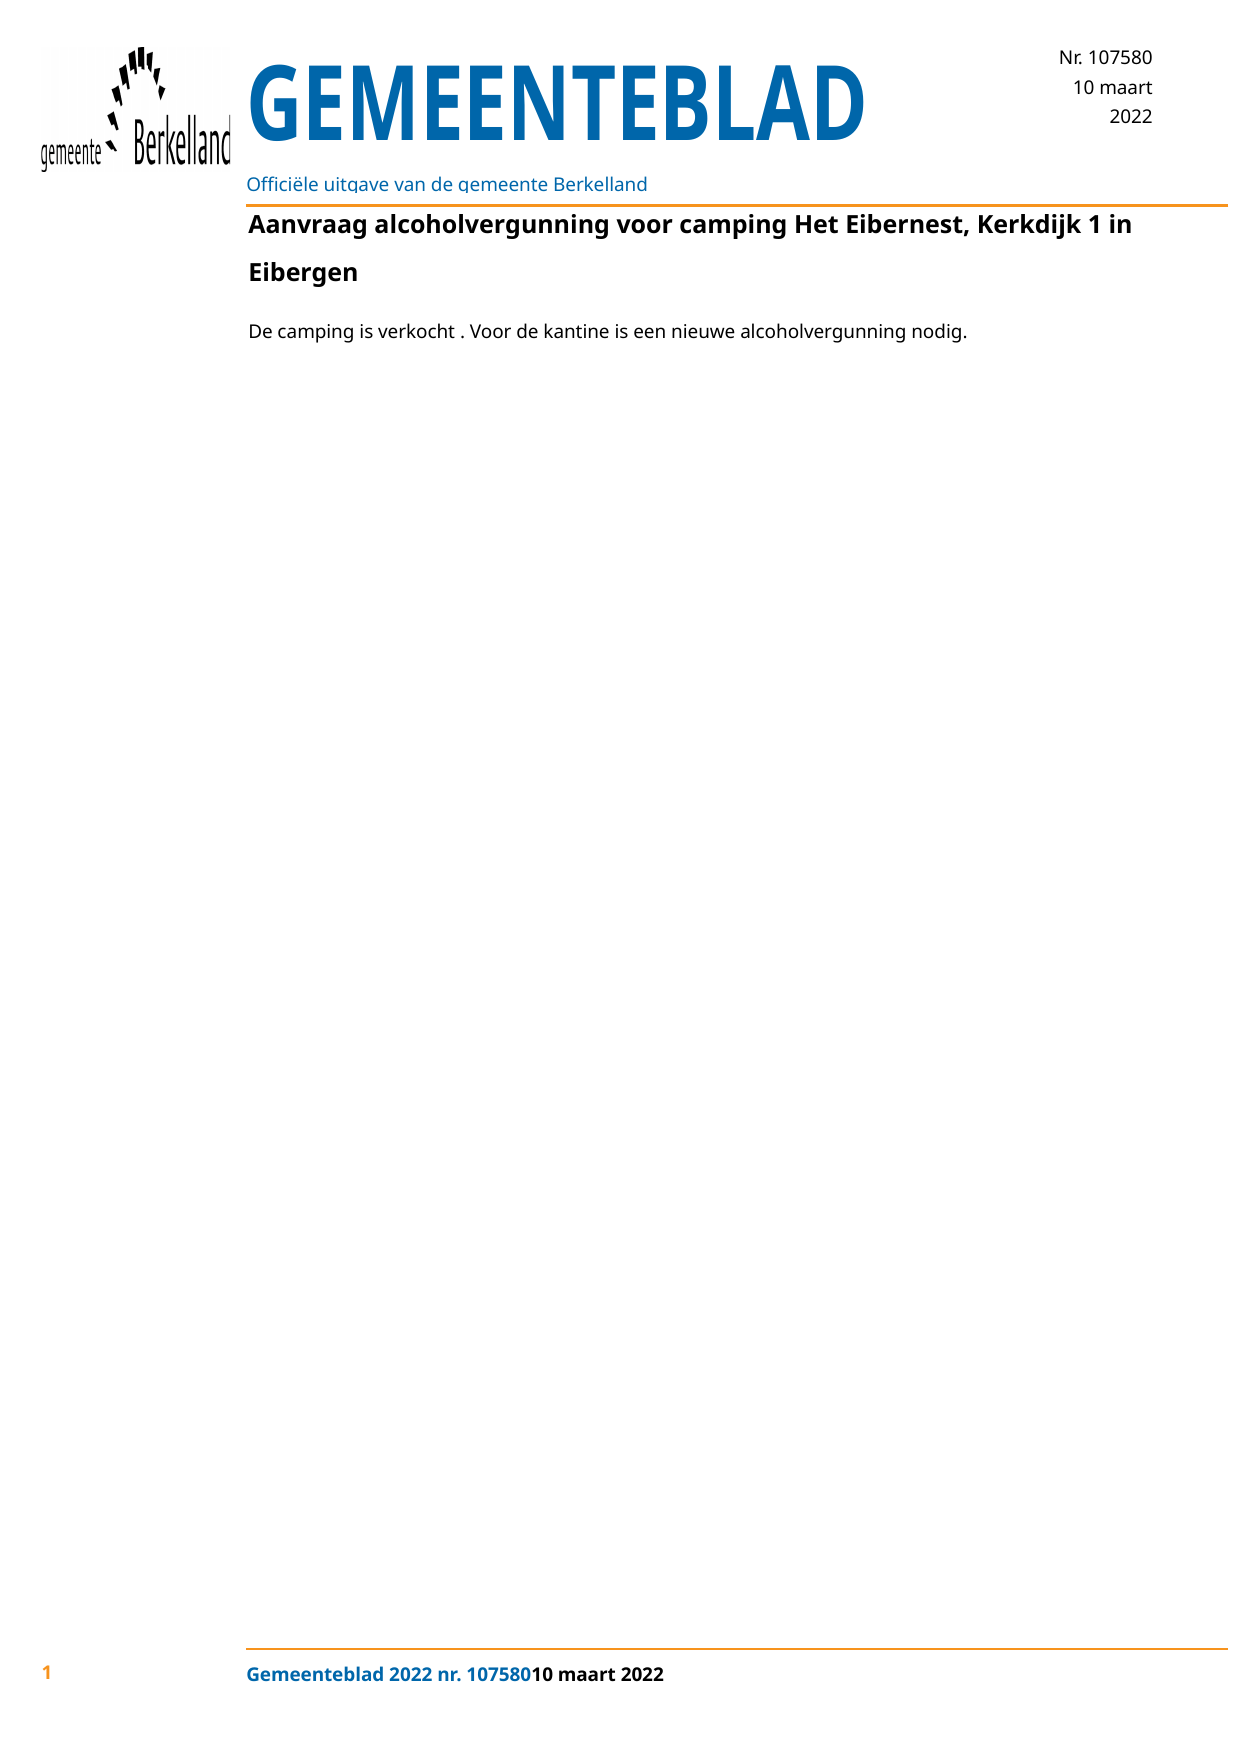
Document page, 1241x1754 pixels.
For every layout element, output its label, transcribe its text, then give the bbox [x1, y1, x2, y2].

text De camping is verkocht . Voor de kantine is een nieuwe alcoholvergunning nodig. [248, 318, 1152, 344]
text Aanvraag alcoholvergunning voor camping Het Eibernest, Kerkdijk 1 in Eibergen [248, 207, 1152, 288]
picture [41, 47, 231, 172]
